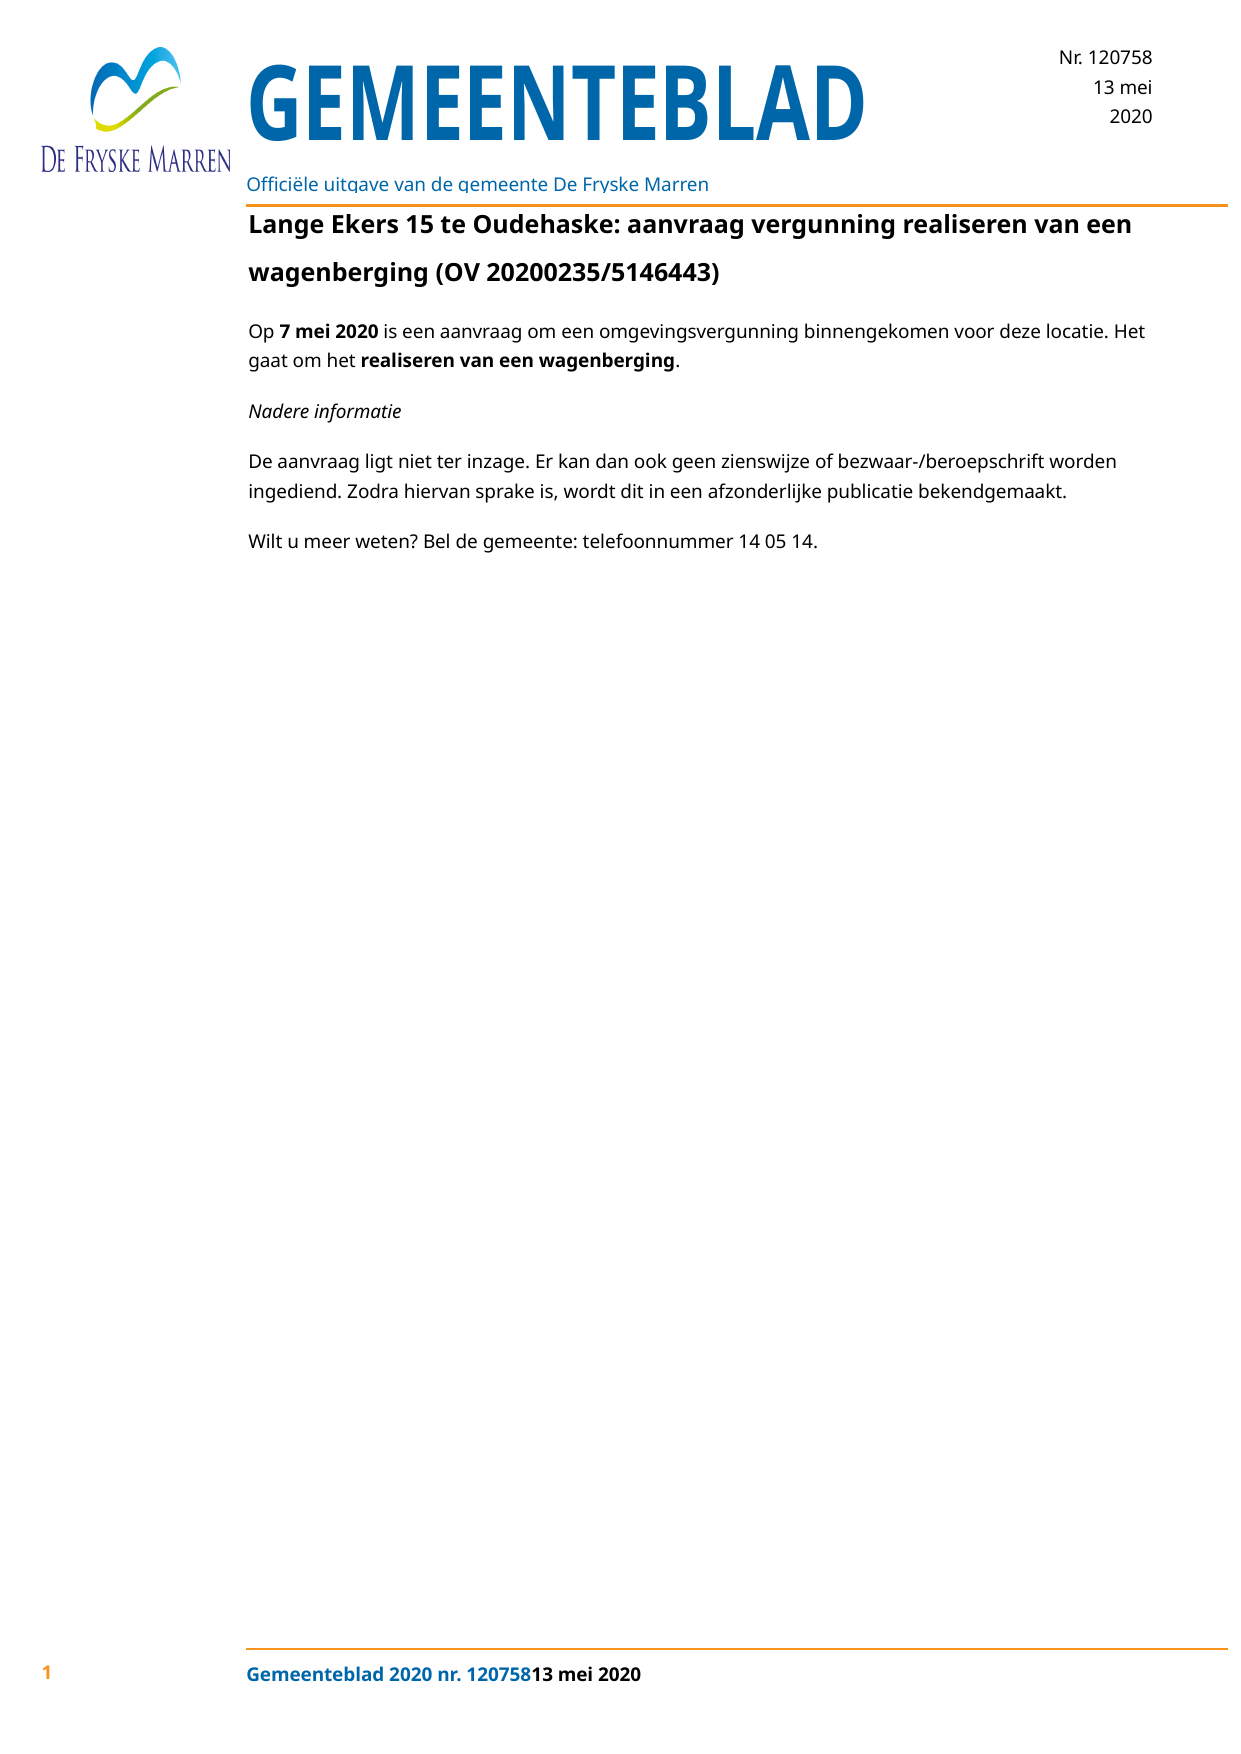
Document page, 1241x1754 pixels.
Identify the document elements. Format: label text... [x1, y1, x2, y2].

text Lange Ekers 15 te Oudehaske: aanvraag vergunning realiseren van een wagenberging (OV 20200235/5146443) [248, 207, 1152, 288]
text Wilt u meer weten? Bel de gemeente: telefoonnummer 14 05 14. [248, 528, 1152, 554]
text Op 7 mei 2020 is een aanvraag om een omgevingsvergunning binnengekomen voor deze locatie. Het gaat om het realiseren van een wagenberging. [248, 318, 1152, 373]
text De aanvraag ligt niet ter inzage. Er kan dan ook geen zienswijze of bezwaar-/beroepschrift worden ingediend. Zodra hiervan sprake is, wordt dit in een afzonderlijke publicatie bekendgemaakt. [248, 448, 1152, 504]
text Nadere informatie [248, 398, 1152, 424]
picture [41, 47, 231, 172]
